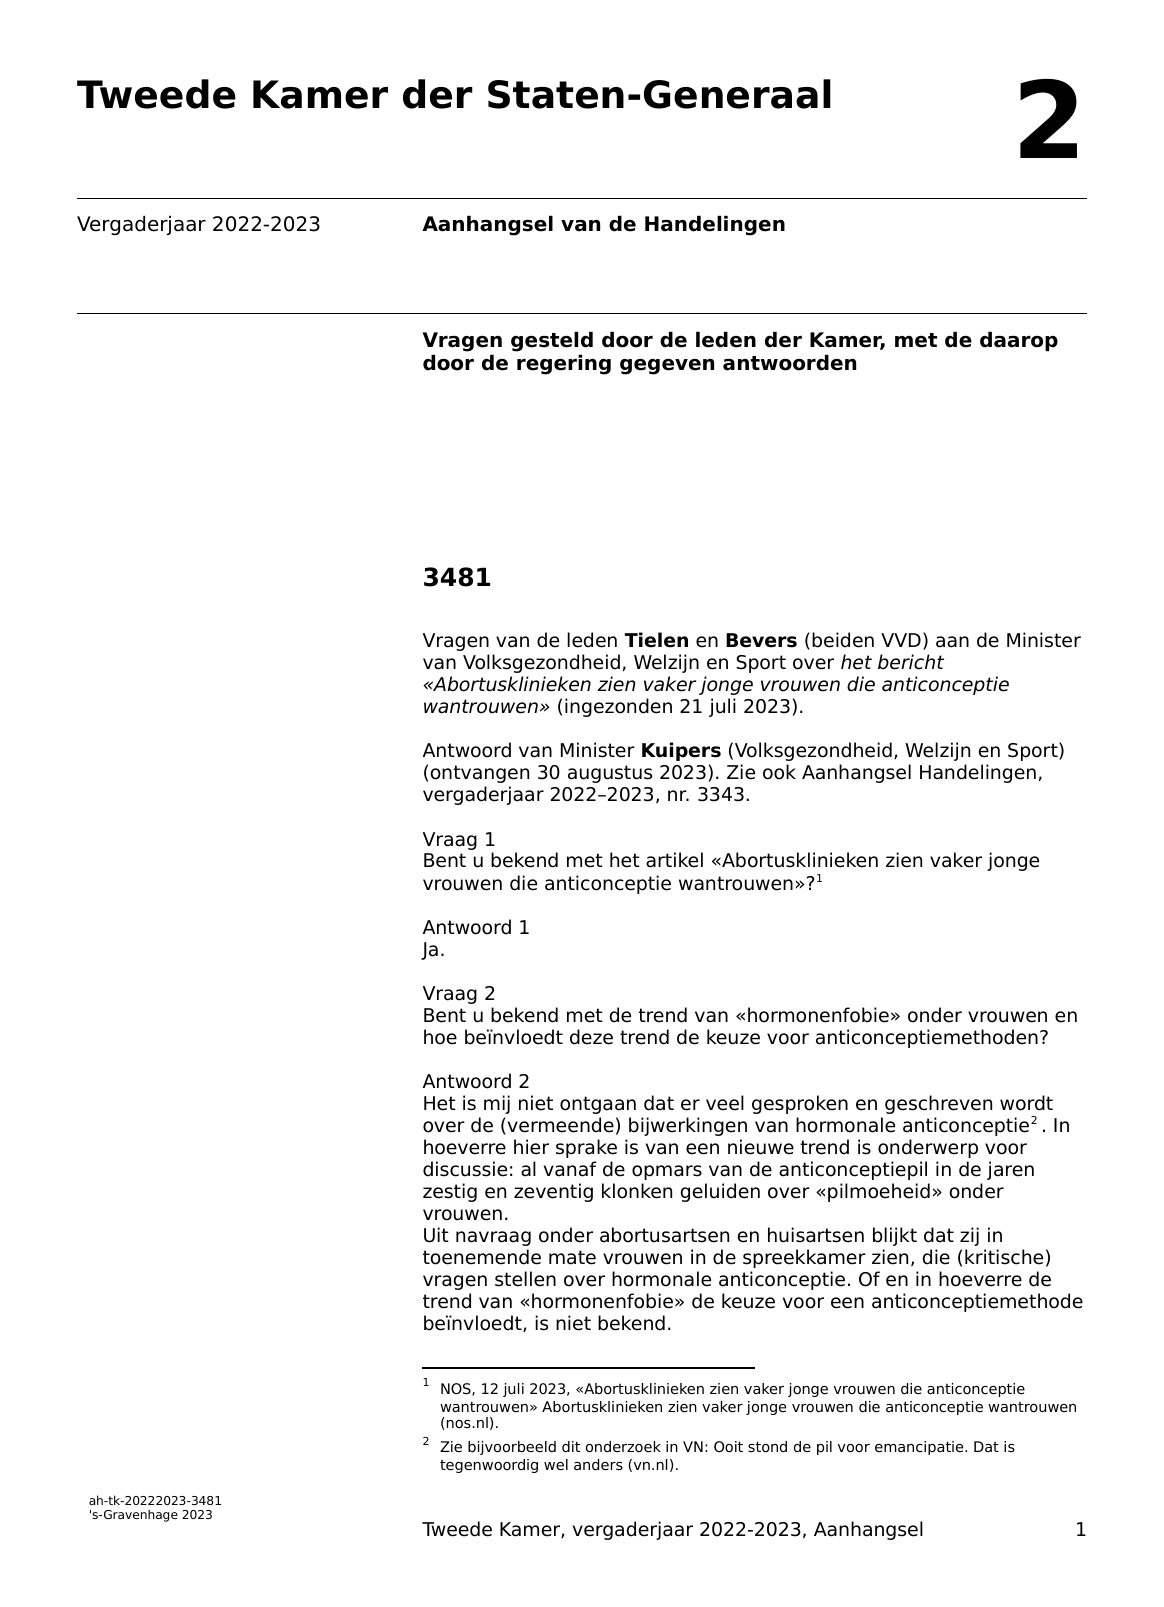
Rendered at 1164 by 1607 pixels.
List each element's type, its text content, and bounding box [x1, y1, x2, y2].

text Het is mij niet ontgaan dat er veel gesproken en geschreven wordt over de (vermeende) bijwerkingen van hormonale anticonceptie. In hoeverre hier sprake is van een nieuwe trend is onderwerp voor discussie: al vanaf de opmars van de anticonceptiepil in de jaren zestig en zeventig klonken geluiden over «pilmoeheid» onder vrouwen. [422, 1093, 1087, 1225]
table_header Tweede Kamer der Staten-Generaal [77, 59, 886, 198]
text Vraag 1 [422, 828, 1087, 850]
text ah-tk-20222023-3481 [88, 1494, 323, 1508]
text Antwoord van Minister Kuipers (Volksgezondheid, Welzijn en Sport) (ontvangen 30 augustus 2023). Zie ook Aanhangsel Handelingen, vergaderjaar 2022–2023, nr. 3343. [422, 740, 1087, 806]
table_cell Aanhangsel van de Handelingen [422, 199, 1087, 313]
text Ja. [422, 938, 1087, 961]
text Bent u bekend met het artikel «Abortusklinieken zien vaker jonge vrouwen die anticonceptie wantrouwen»? [422, 850, 1087, 894]
text Antwoord 1 [422, 917, 1087, 938]
table_cell Vergaderjaar 2022-2023 [77, 199, 422, 313]
table_cell [77, 314, 422, 375]
text NOS, 12 juli 2023, «Abortusklinieken zien vaker jonge vrouwen die anticonceptie wantrouwen» Abortusklinieken zien vaker jonge vrouwen die anticonceptie wantrouwen (nos.nl). [422, 1377, 1087, 1432]
text Antwoord 2 [422, 1071, 1087, 1093]
text Uit navraag onder abortusartsen en huisartsen blijkt dat zij in toenemende mate vrouwen in de spreekkamer zien, die (kritische) vragen stellen over hormonale anticonceptie. Of en in hoeverre de trend van «hormonenfobie» de keuze voor een anticonceptiemethode beïnvloedt, is niet bekend. [422, 1225, 1087, 1334]
text Vragen van de leden Tielen en Bevers (beiden VVD) aan de Minister van Volksgezondheid, Welzijn en Sport over het bericht «Abortusklinieken zien vaker jonge vrouwen die anticonceptie wantrouwen» (ingezonden 21 juli 2023). [422, 630, 1087, 718]
table_cell Vragen gesteld door de leden der Kamer, met de daarop door de regering gegeven antwoorden [422, 314, 1087, 375]
table_header 2 [886, 59, 1087, 198]
text Vraag 2 [422, 983, 1087, 1005]
text 's-Gravenhage 2023 [88, 1508, 323, 1522]
text Zie bijvoorbeeld dit onderzoek in VN: Ooit stond de pil voor emancipatie. Dat is tegenwoordig wel anders (vn.nl). [422, 1435, 1087, 1474]
text Bent u bekend met de trend van «hormonenfobie» onder vrouwen en hoe beïnvloedt deze trend de keuze voor anticonceptiemethoden? [422, 1005, 1087, 1049]
text 3481 [422, 563, 1087, 592]
